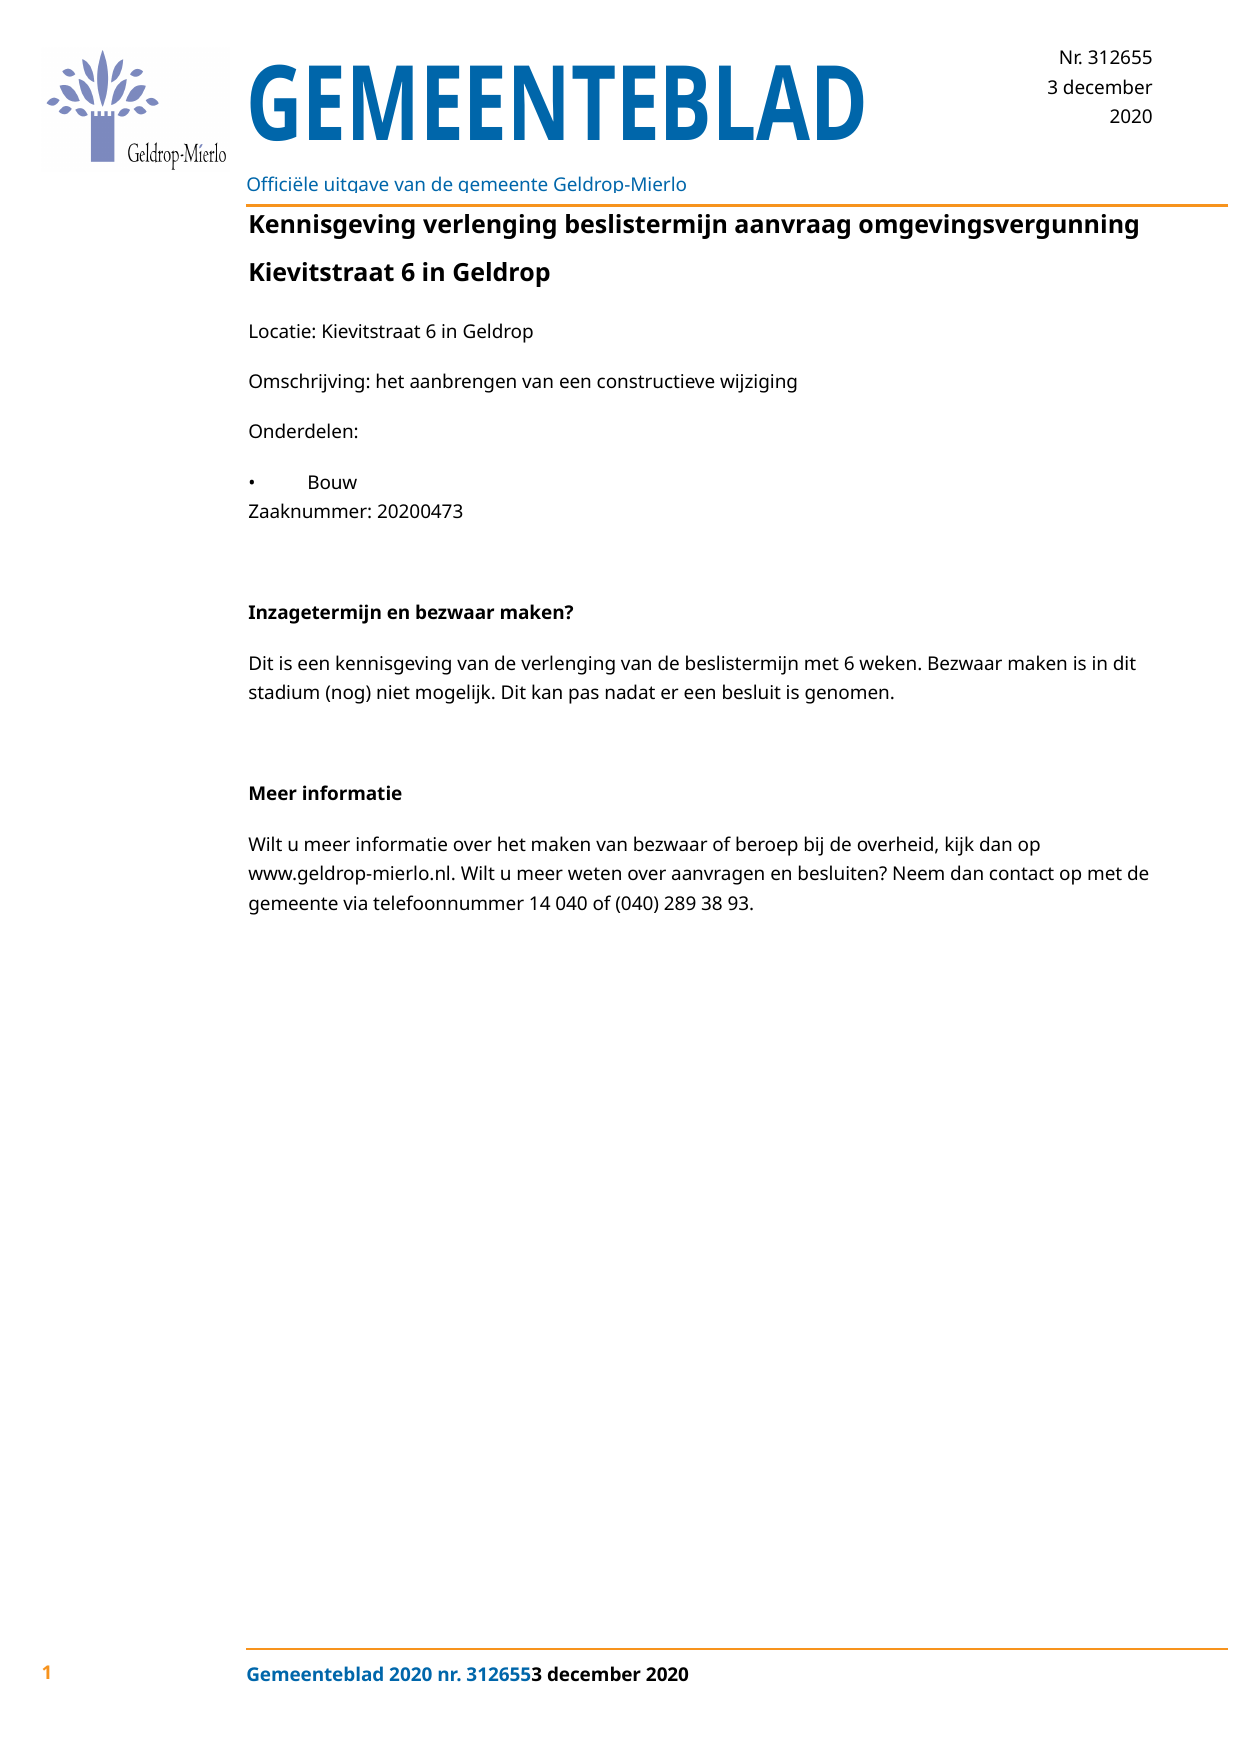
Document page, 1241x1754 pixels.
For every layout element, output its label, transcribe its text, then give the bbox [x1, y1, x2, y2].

text Kennisgeving verlenging beslistermijn aanvraag omgevingsvergunning Kievitstraat 6 in Geldrop [248, 207, 1152, 288]
text Dit is een kennisgeving van de verlenging van de beslistermijn met 6 weken. Bezwaar maken is in dit stadium (nog) niet mogelijk. Dit kan pas nadat er een besluit is genomen. [248, 650, 1152, 705]
text Inzagetermijn en bezwaar maken? [248, 599, 1152, 625]
text Onderdelen: [248, 419, 1152, 444]
text Omschrijving: het aanbrengen van een constructieve wijziging [248, 368, 1152, 394]
text Locatie: Kievitstraat 6 in Geldrop [248, 318, 1152, 344]
text Meer informatie [248, 780, 1152, 806]
picture [41, 47, 231, 172]
list Bouw [248, 469, 1152, 495]
text Zaaknummer: 20200473 [248, 499, 1152, 524]
text Wilt u meer informatie over het maken van bezwaar of beroep bij de overheid, kijk dan op www.geldrop-mierlo.nl. Wilt u meer weten over aanvragen en besluiten? Neem dan contact op met de gemeente via telefoonnummer 14 040 of (040) 289 38 93. [248, 831, 1152, 916]
